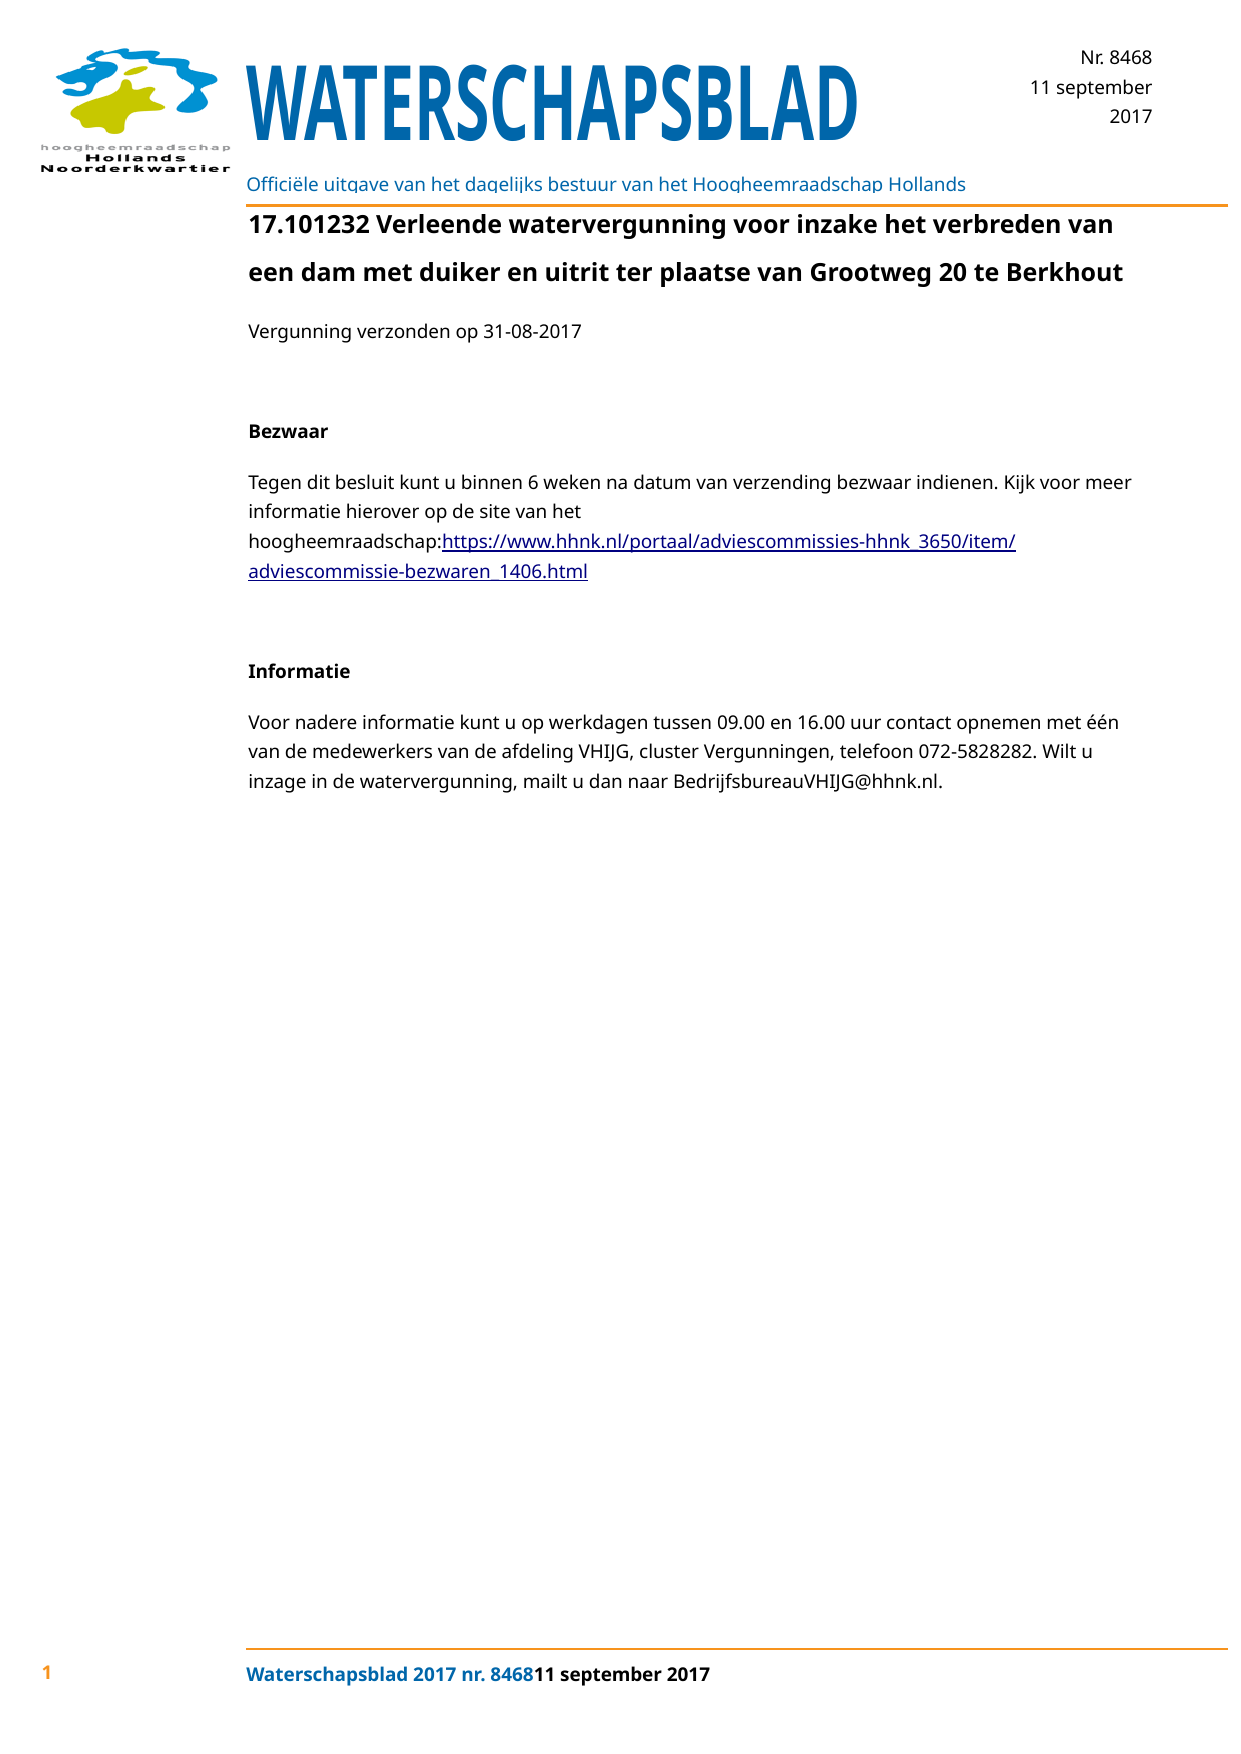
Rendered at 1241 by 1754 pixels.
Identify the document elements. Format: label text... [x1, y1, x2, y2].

text Vergunning verzonden op 31-08-2017 [248, 318, 1152, 344]
text Tegen dit besluit kunt u binnen 6 weken na datum van verzending bezwaar indienen. Kijk voor meer informatie hierover op de site van het hoogheemraadschap:https://www.hhnk.nl/portaal/adviescommissies-hhnk_3650/item/adviescommissie-bezwaren_1406.html [248, 469, 1152, 584]
text Informatie [248, 659, 1152, 684]
text Voor nadere informatie kunt u op werkdagen tussen 09.00 en 16.00 uur contact opnemen met één van de medewerkers van de afdeling VHIJG, cluster Vergunningen, telefoon 072-5828282. Wilt u inzage in de watervergunning, mailt u dan naar BedrijfsbureauVHIJG@hhnk.nl. [248, 709, 1152, 794]
picture [41, 47, 231, 172]
text 17.101232 Verleende watervergunning voor inzake het verbreden van een dam met duiker en uitrit ter plaatse van Grootweg 20 te Berkhout [248, 207, 1152, 288]
text Bezwaar [248, 419, 1152, 444]
